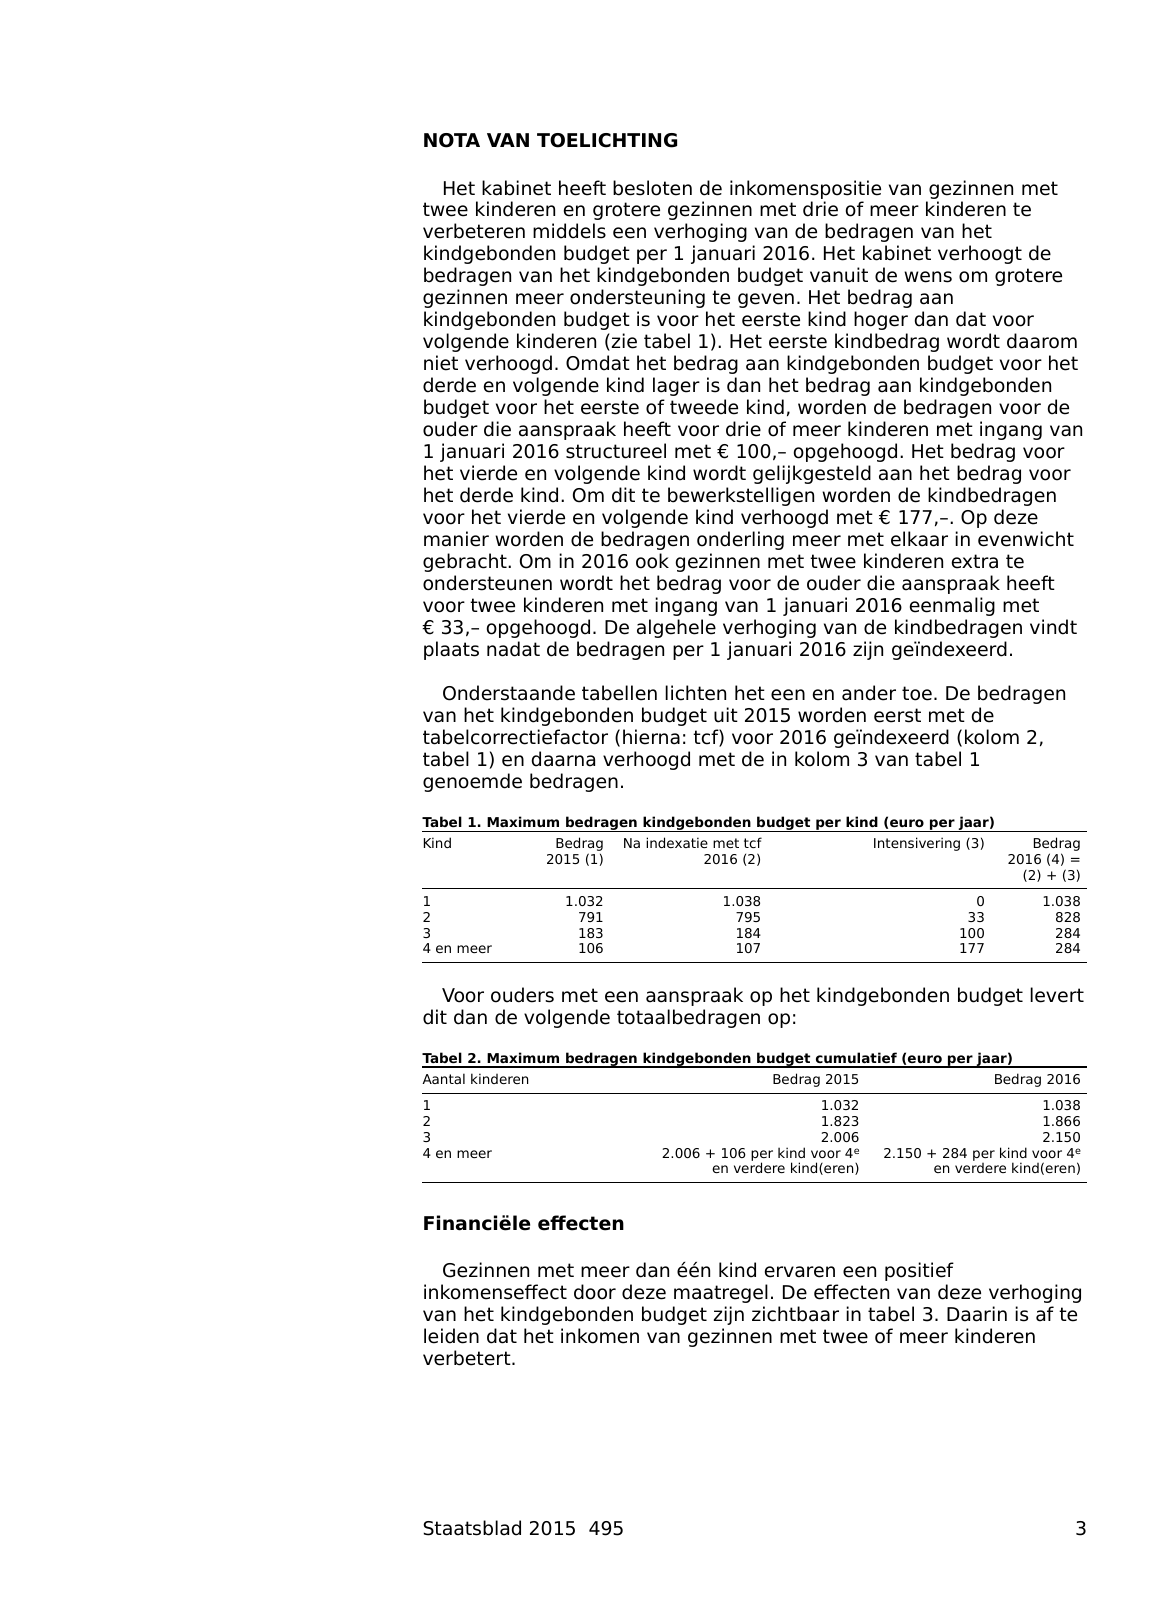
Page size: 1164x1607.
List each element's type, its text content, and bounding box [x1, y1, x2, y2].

table_cell 0 [767, 889, 991, 910]
table_cell 1.032 [518, 889, 609, 910]
table_cell 2 [422, 1114, 644, 1130]
table_cell Aantal kinderen [422, 1068, 644, 1092]
subtitle Financiële effecten [422, 1213, 1087, 1234]
table_cell Na indexatie met tcf 2016 (2) [610, 832, 767, 888]
table_cell 2 [422, 910, 518, 925]
table_cell Kind [422, 832, 518, 888]
table_cell 177 [767, 941, 991, 962]
table_cell 1.866 [865, 1114, 1087, 1130]
table_cell 184 [610, 925, 767, 941]
table_cell 1.032 [644, 1094, 865, 1114]
table_cell 33 [767, 910, 991, 925]
table_cell 1 [422, 889, 518, 910]
table_cell 791 [518, 910, 609, 925]
table_cell 3 [422, 1130, 644, 1145]
text Onderstaande tabellen lichten het een en ander toe. De bedragen van het kindgebonden budget uit 2015 worden eerst met de tabelcorrectiefactor (hierna: tcf) voor 2016 geïndexeerd (kolom 2, tabel 1) en daarna verhoogd met de in kolom 3 van tabel 1 genoemde bedragen. [422, 683, 1087, 793]
table_header Tabel 1. Maximum bedragen kindgebonden budget per kind (euro per jaar) [422, 815, 1087, 831]
table_cell Bedrag 2015 [644, 1068, 865, 1092]
table_cell Bedrag 2015 (1) [518, 832, 609, 888]
table_cell 1.038 [865, 1094, 1087, 1114]
table_cell Intensivering (3) [767, 832, 991, 888]
table_cell 107 [610, 941, 767, 962]
table_cell 1.038 [991, 889, 1087, 910]
table_cell 2.150 [865, 1130, 1087, 1145]
table_cell 795 [610, 910, 767, 925]
subtitle NOTA VAN TOELICHTING [422, 130, 1087, 152]
table_cell 1.038 [610, 889, 767, 910]
table_cell 828 [991, 910, 1087, 925]
table_cell 2.006 [644, 1130, 865, 1145]
table_cell 4 en meer [422, 1145, 644, 1182]
table_cell 2.006 + 106 per kind voor 4e en verdere kind(eren) [644, 1145, 865, 1182]
table_cell 284 [991, 941, 1087, 962]
table_cell 3 [422, 925, 518, 941]
table_cell 1 [422, 1094, 644, 1114]
table_cell 2.150 + 284 per kind voor 4e en verdere kind(eren) [865, 1145, 1087, 1182]
table_cell 284 [991, 925, 1087, 941]
table_cell 106 [518, 941, 609, 962]
table_header Tabel 2. Maximum bedragen kindgebonden budget cumulatief (euro per jaar) [422, 1051, 1087, 1066]
text Voor ouders met een aanspraak op het kindgebonden budget levert dit dan de volgende totaalbedragen op: [422, 985, 1087, 1029]
table_cell 1.823 [644, 1114, 865, 1130]
text Het kabinet heeft besloten de inkomenspositie van gezinnen met twee kinderen en grotere gezinnen met drie of meer kinderen te verbeteren middels een verhoging van de bedragen van het kindgebonden budget per 1 januari 2016. Het kabinet verhoogt de bedragen van het kindgebonden budget vanuit de wens om grotere gezinnen meer ondersteuning te geven. Het bedrag aan kindgebonden budget is voor het eerste kind hoger dan dat voor volgende kinderen (zie tabel 1). Het eerste kindbedrag wordt daarom niet verhoogd. Omdat het bedrag aan kindgebonden budget voor het derde en volgende kind lager is dan het bedrag aan kindgebonden budget voor het eerste of tweede kind, worden de bedragen voor de ouder die aanspraak heeft voor drie of meer kinderen met ingang van 1 januari 2016 structureel met € 100,– opgehoogd. Het bedrag voor het vierde en volgende kind wordt gelijkgesteld aan het bedrag voor het derde kind. Om dit te bewerkstelligen worden de kindbedragen voor het vierde en volgende kind verhoogd met € 177,–. Op deze manier worden de bedragen onderling meer met elkaar in evenwicht gebracht. Om in 2016 ook gezinnen met twee kinderen extra te ondersteunen wordt het bedrag voor de ouder die aanspraak heeft voor twee kinderen met ingang van 1 januari 2016 eenmalig met € 33,– opgehoogd. De algehele verhoging van de kindbedragen vindt plaats nadat de bedragen per 1 januari 2016 zijn geïndexeerd. [422, 177, 1087, 661]
table_cell Bedrag 2016 [865, 1068, 1087, 1092]
text Gezinnen met meer dan één kind ervaren een positief inkomenseffect door deze maatregel. De effecten van deze verhoging van het kindgebonden budget zijn zichtbaar in tabel 3. Daarin is af te leiden dat het inkomen van gezinnen met twee of meer kinderen verbetert. [422, 1259, 1087, 1369]
table_cell Bedrag 2016 (4) = (2) + (3) [991, 832, 1087, 888]
table_cell 183 [518, 925, 609, 941]
table_cell 100 [767, 925, 991, 941]
table_cell 4 en meer [422, 941, 518, 962]
